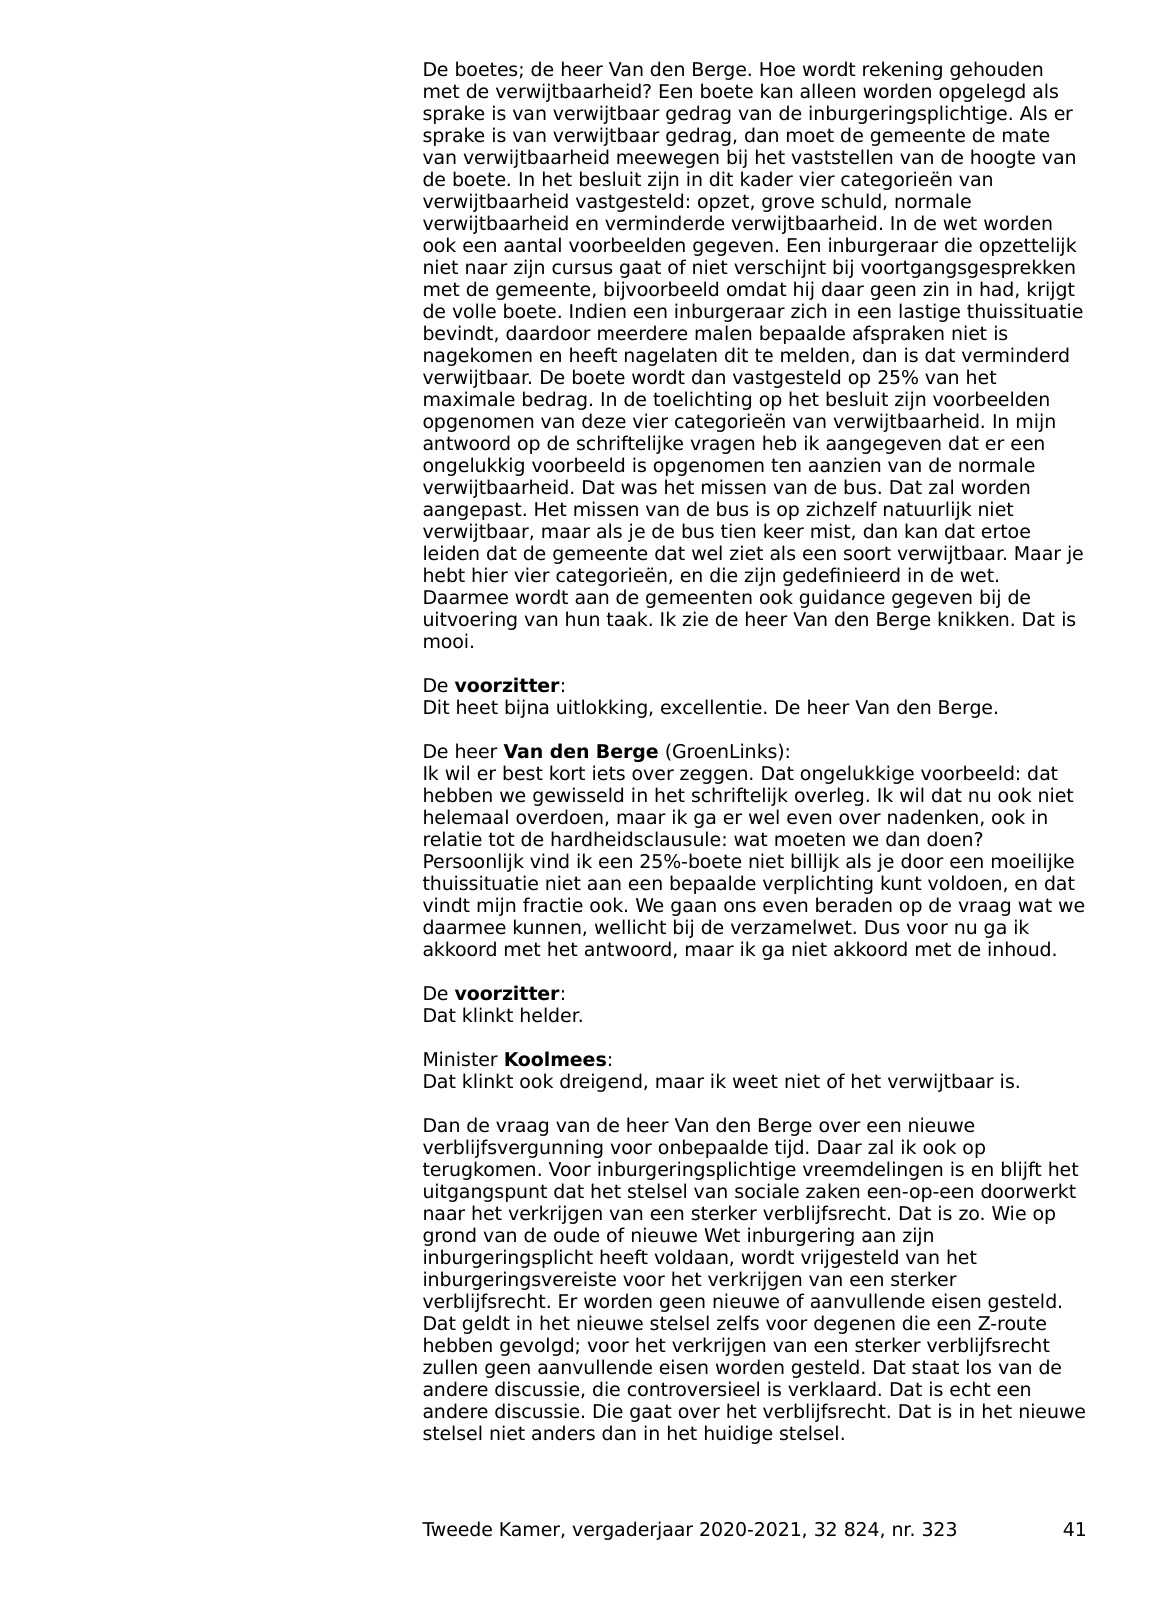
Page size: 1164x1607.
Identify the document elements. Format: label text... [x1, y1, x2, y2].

text De boetes; de heer Van den Berge. Hoe wordt rekening gehouden met de verwijtbaarheid? Een boete kan alleen worden opgelegd als sprake is van verwijtbaar gedrag van de inburgeringsplichtige. Als er sprake is van verwijtbaar gedrag, dan moet de gemeente de mate van verwijtbaarheid meewegen bij het vaststellen van de hoogte van de boete. In het besluit zijn in dit kader vier categorieën van verwijtbaarheid vastgesteld: opzet, grove schuld, normale verwijtbaarheid en verminderde verwijtbaarheid. In de wet worden ook een aantal voorbeelden gegeven. Een inburgeraar die opzettelijk niet naar zijn cursus gaat of niet verschijnt bij voortgangsgesprekken met de gemeente, bijvoorbeeld omdat hij daar geen zin in had, krijgt de volle boete. Indien een inburgeraar zich in een lastige thuissituatie bevindt, daardoor meerdere malen bepaalde afspraken niet is nagekomen en heeft nagelaten dit te melden, dan is dat verminderd verwijtbaar. De boete wordt dan vastgesteld op 25% van het maximale bedrag. In de toelichting op het besluit zijn voorbeelden opgenomen van deze vier categorieën van verwijtbaarheid. In mijn antwoord op de schriftelijke vragen heb ik aangegeven dat er een ongelukkig voorbeeld is opgenomen ten aanzien van de normale verwijtbaarheid. Dat was het missen van de bus. Dat zal worden aangepast. Het missen van de bus is op zichzelf natuurlijk niet verwijtbaar, maar als je de bus tien keer mist, dan kan dat ertoe leiden dat de gemeente dat wel ziet als een soort verwijtbaar. Maar je hebt hier vier categorieën, en die zijn gedefinieerd in de wet. Daarmee wordt aan de gemeenten ook guidance gegeven bij de uitvoering van hun taak. Ik zie de heer Van den Berge knikken. Dat is mooi. [422, 59, 1087, 652]
text De heer Van den Berge (GroenLinks): [422, 741, 1087, 763]
text Ik wil er best kort iets over zeggen. Dat ongelukkige voorbeeld: dat hebben we gewisseld in het schriftelijk overleg. Ik wil dat nu ook niet helemaal overdoen, maar ik ga er wel even over nadenken, ook in relatie tot de hardheidsclausule: wat moeten we dan doen? Persoonlijk vind ik een 25%-boete niet billijk als je door een moeilijke thuissituatie niet aan een bepaalde verplichting kunt voldoen, en dat vindt mijn fractie ook. We gaan ons even beraden op de vraag wat we daarmee kunnen, wellicht bij de verzamelwet. Dus voor nu ga ik akkoord met het antwoord, maar ik ga niet akkoord met de inhoud. [422, 763, 1087, 961]
text De voorzitter: [422, 675, 1087, 697]
text Dan de vraag van de heer Van den Berge over een nieuwe verblijfsvergunning voor onbepaalde tijd. Daar zal ik ook op terugkomen. Voor inburgeringsplichtige vreemdelingen is en blijft het uitgangspunt dat het stelsel van sociale zaken een-op-een doorwerkt naar het verkrijgen van een sterker verblijfsrecht. Dat is zo. Wie op grond van de oude of nieuwe Wet inburgering aan zijn inburgeringsplicht heeft voldaan, wordt vrijgesteld van het inburgeringsvereiste voor het verkrijgen van een sterker verblijfsrecht. Er worden geen nieuwe of aanvullende eisen gesteld. Dat geldt in het nieuwe stelsel zelfs voor degenen die een Z-route hebben gevolgd; voor het verkrijgen van een sterker verblijfsrecht zullen geen aanvullende eisen worden gesteld. Dat staat los van de andere discussie, die controversieel is verklaard. Dat is echt een andere discussie. Die gaat over het verblijfsrecht. Dat is in het nieuwe stelsel niet anders dan in het huidige stelsel. [422, 1115, 1087, 1445]
text Minister Koolmees: [422, 1049, 1087, 1071]
text De voorzitter: [422, 983, 1087, 1005]
text Dit heet bijna uitlokking, excellentie. De heer Van den Berge. [422, 697, 1087, 719]
text Dat klinkt helder. [422, 1005, 1087, 1027]
text Dat klinkt ook dreigend, maar ik weet niet of het verwijtbaar is. [422, 1071, 1087, 1093]
